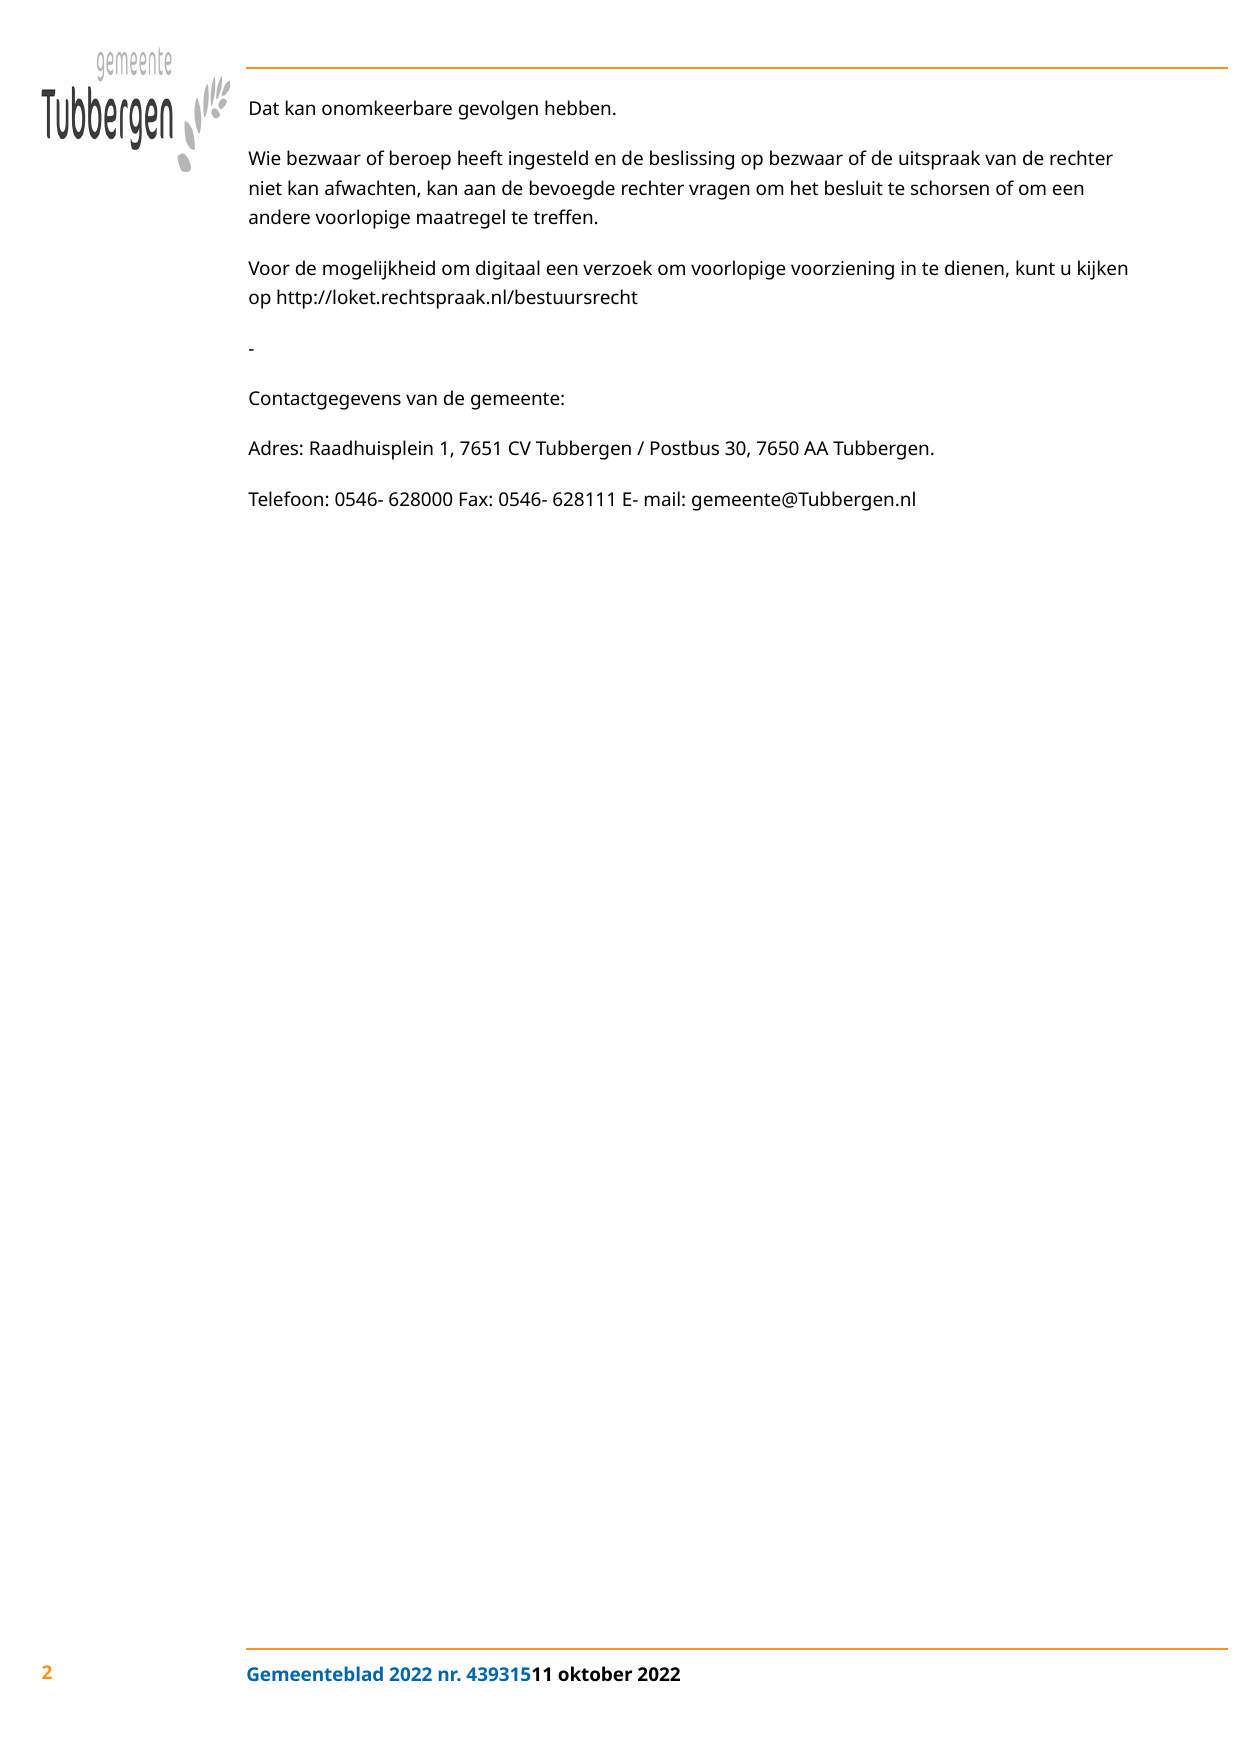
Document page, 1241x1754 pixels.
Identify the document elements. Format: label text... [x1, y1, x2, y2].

text Voor de mogelijkheid om digitaal een verzoek om voorlopige voorziening in te dienen, kunt u kijken op http://loket.rechtspraak.nl/bestuursrecht [248, 255, 1152, 310]
text - [248, 335, 1152, 361]
text Wie bezwaar of beroep heeft ingesteld en de beslissing op bezwaar of de uitspraak van de rechter niet kan afwachten, kan aan de bevoegde rechter vragen om het besluit te schorsen of om een andere voorlopige maatregel te treffen. [248, 145, 1152, 230]
text Adres: Raadhuisplein 1, 7651 CV Tubbergen / Postbus 30, 7650 AA Tubbergen. [248, 436, 1152, 461]
picture [41, 47, 231, 172]
text Contactgegevens van de gemeente: [248, 385, 1152, 411]
text Telefoon: 0546- 628000 Fax: 0546- 628111 E- mail: gemeente@Tubbergen.nl [248, 486, 1152, 512]
text Dat kan onomkeerbare gevolgen hebben. [248, 95, 1152, 121]
